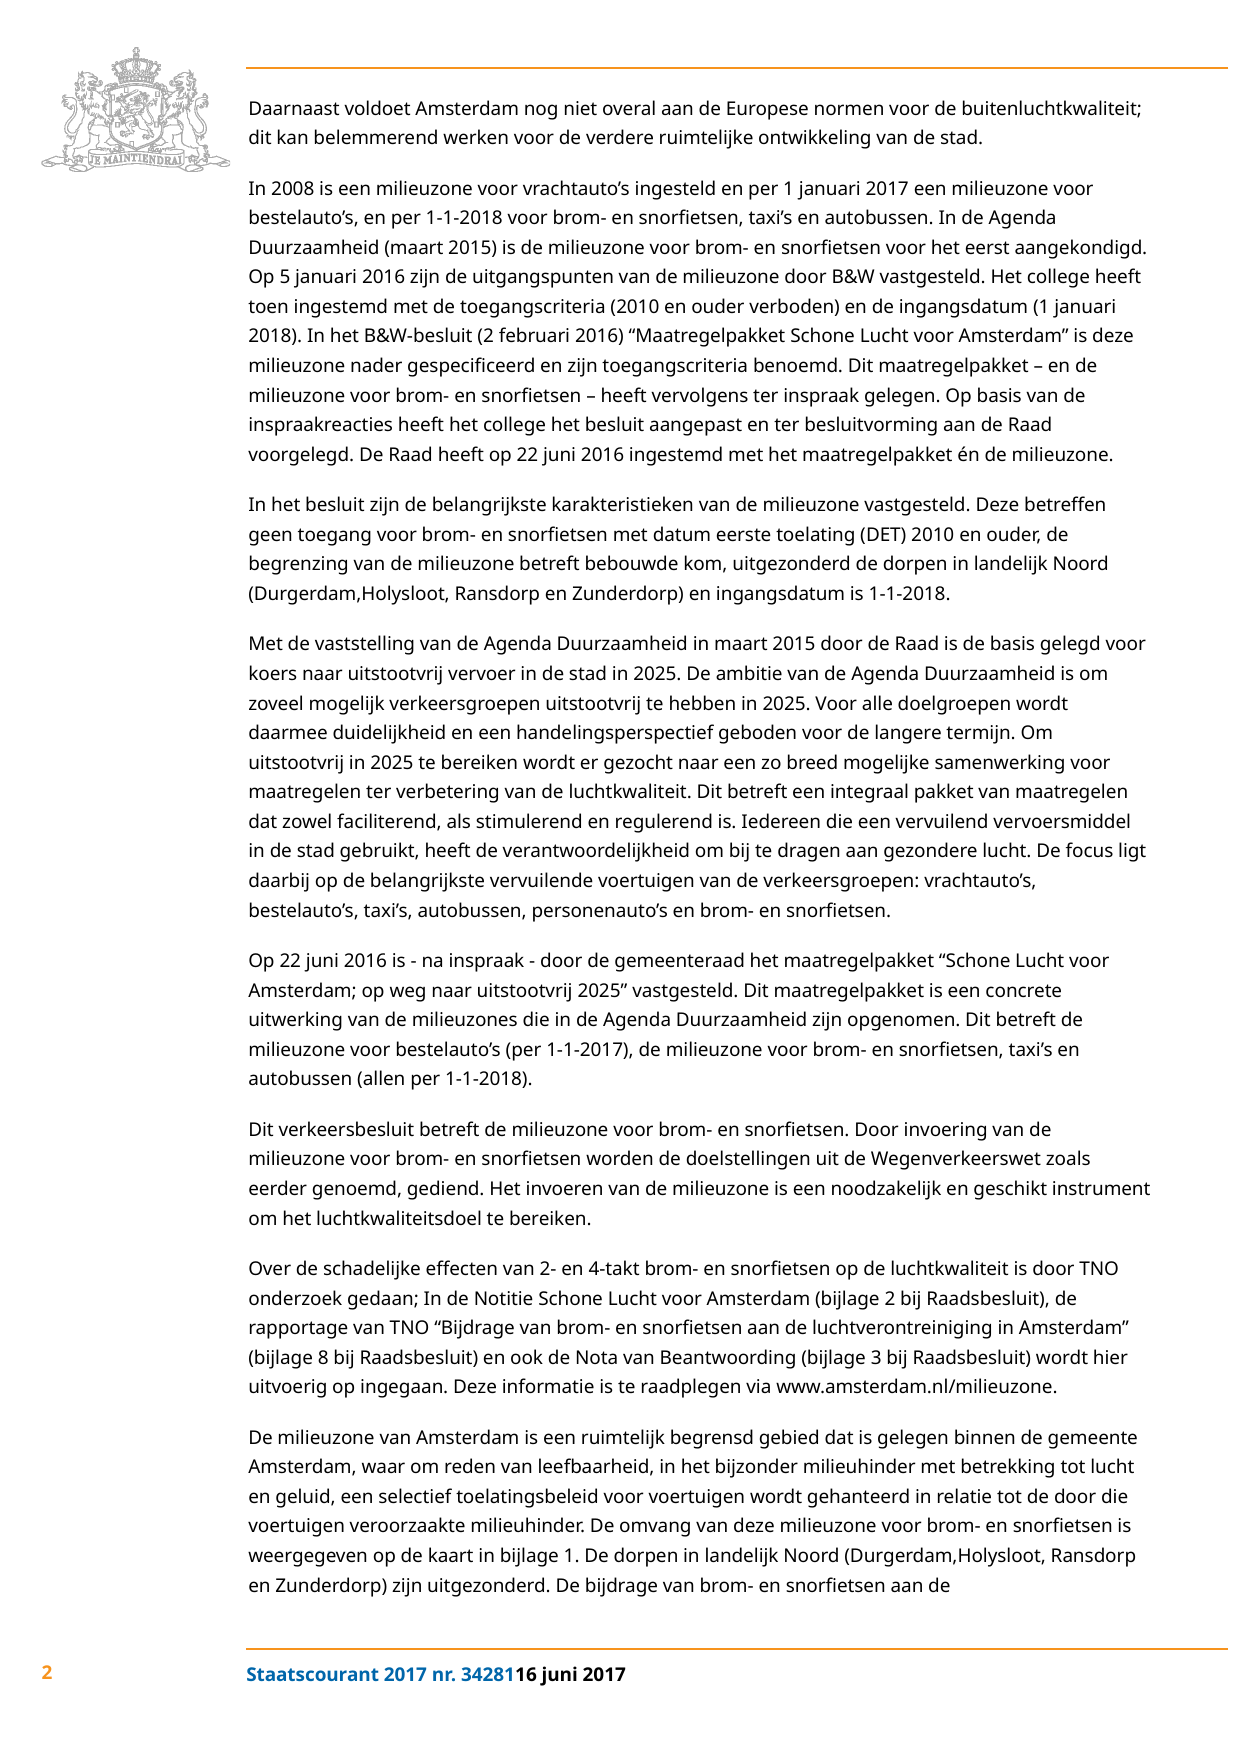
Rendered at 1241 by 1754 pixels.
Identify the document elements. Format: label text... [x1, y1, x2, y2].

text In het besluit zijn de belangrijkste karakteristieken van de milieuzone vastgesteld. Deze betreffen geen toegang voor brom- en snorfietsen met datum eerste toelating (DET) 2010 en ouder, de begrenzing van de milieuzone betreft bebouwde kom, uitgezonderd de dorpen in landelijk Noord (Durgerdam,Holysloot, Ransdorp en Zunderdorp) en ingangsdatum is 1-1-2018. [248, 491, 1152, 606]
picture [41, 47, 231, 172]
text Daarnaast voldoet Amsterdam nog niet overal aan de Europese normen voor de buitenluchtkwaliteit; dit kan belemmerend werken voor de verdere ruimtelijke ontwikkeling van de stad. [248, 95, 1152, 150]
text Dit verkeersbesluit betreft de milieuzone voor brom- en snorfietsen. Door invoering van de milieuzone voor brom- en snorfietsen worden de doelstellingen uit de Wegenverkeerswet zoals eerder genoemd, gediend. Het invoeren van de milieuzone is een noodzakelijk en geschikt instrument om het luchtkwaliteitsdoel te bereiken. [248, 1116, 1152, 1231]
text Met de vaststelling van de Agenda Duurzaamheid in maart 2015 door de Raad is de basis gelegd voor koers naar uitstootvrij vervoer in de stad in 2025. De ambitie van de Agenda Duurzaamheid is om zoveel mogelijk verkeersgroepen uitstootvrij te hebben in 2025. Voor alle doelgroepen wordt daarmee duidelijkheid en een handelingsperspectief geboden voor de langere termijn. Om uitstootvrij in 2025 te bereiken wordt er gezocht naar een zo breed mogelijke samenwerking voor maatregelen ter verbetering van de luchtkwaliteit. Dit betreft een integraal pakket van maatregelen dat zowel faciliterend, als stimulerend en regulerend is. Iedereen die een vervuilend vervoersmiddel in de stad gebruikt, heeft de verantwoordelijkheid om bij te dragen aan gezondere lucht. De focus ligt daarbij op de belangrijkste vervuilende voertuigen van de verkeersgroepen: vrachtauto’s, bestelauto’s, taxi’s, autobussen, personenauto’s en brom- en snorfietsen. [248, 631, 1152, 923]
text Over de schadelijke effecten van 2- en 4-takt brom- en snorfietsen op de luchtkwaliteit is door TNO onderzoek gedaan; In de Notitie Schone Lucht voor Amsterdam (bijlage 2 bij Raadsbesluit), de rapportage van TNO “Bijdrage van brom- en snorfietsen aan de luchtverontreiniging in Amsterdam” (bijlage 8 bij Raadsbesluit) en ook de Nota van Beantwoording (bijlage 3 bij Raadsbesluit) wordt hier uitvoerig op ingegaan. Deze informatie is te raadplegen via www.amsterdam.nl/milieuzone. [248, 1255, 1152, 1399]
text Op 22 juni 2016 is - na inspraak - door de gemeenteraad het maatregelpakket “Schone Lucht voor Amsterdam; op weg naar uitstootvrij 2025” vastgesteld. Dit maatregelpakket is een concrete uitwerking van de milieuzones die in de Agenda Duurzaamheid zijn opgenomen. Dit betreft de milieuzone voor bestelauto’s (per 1-1-2017), de milieuzone voor brom- en snorfietsen, taxi’s en autobussen (allen per 1-1-2018). [248, 947, 1152, 1091]
text De milieuzone van Amsterdam is een ruimtelijk begrensd gebied dat is gelegen binnen de gemeente Amsterdam, waar om reden van leefbaarheid, in het bijzonder milieuhinder met betrekking tot lucht en geluid, een selectief toelatingsbeleid voor voertuigen wordt gehanteerd in relatie tot de door die voertuigen veroorzaakte milieuhinder. De omvang van deze milieuzone voor brom- en snorfietsen is weergegeven op de kaart in bijlage 1. De dorpen in landelijk Noord (Durgerdam,Holysloot, Ransdorp en Zunderdorp) zijn uitgezonderd. De bijdrage van brom- en snorfietsen aan de [248, 1424, 1152, 1598]
text In 2008 is een milieuzone voor vrachtauto’s ingesteld en per 1 januari 2017 een milieuzone voor bestelauto’s, en per 1-1-2018 voor brom- en snorfietsen, taxi’s en autobussen. In de Agenda Duurzaamheid (maart 2015) is de milieuzone voor brom- en snorfietsen voor het eerst aangekondigd. Op 5 januari 2016 zijn de uitgangspunten van de milieuzone door B&W vastgesteld. Het college heeft toen ingestemd met de toegangscriteria (2010 en ouder verboden) en de ingangsdatum (1 januari 2018). In het B&W-besluit (2 februari 2016) “Maatregelpakket Schone Lucht voor Amsterdam” is deze milieuzone nader gespecificeerd en zijn toegangscriteria benoemd. Dit maatregelpakket – en de milieuzone voor brom- en snorfietsen – heeft vervolgens ter inspraak gelegen. Op basis van de inspraakreacties heeft het college het besluit aangepast en ter besluitvorming aan de Raad voorgelegd. De Raad heeft op 22 juni 2016 ingestemd met het maatregelpakket én de milieuzone. [248, 175, 1152, 467]
